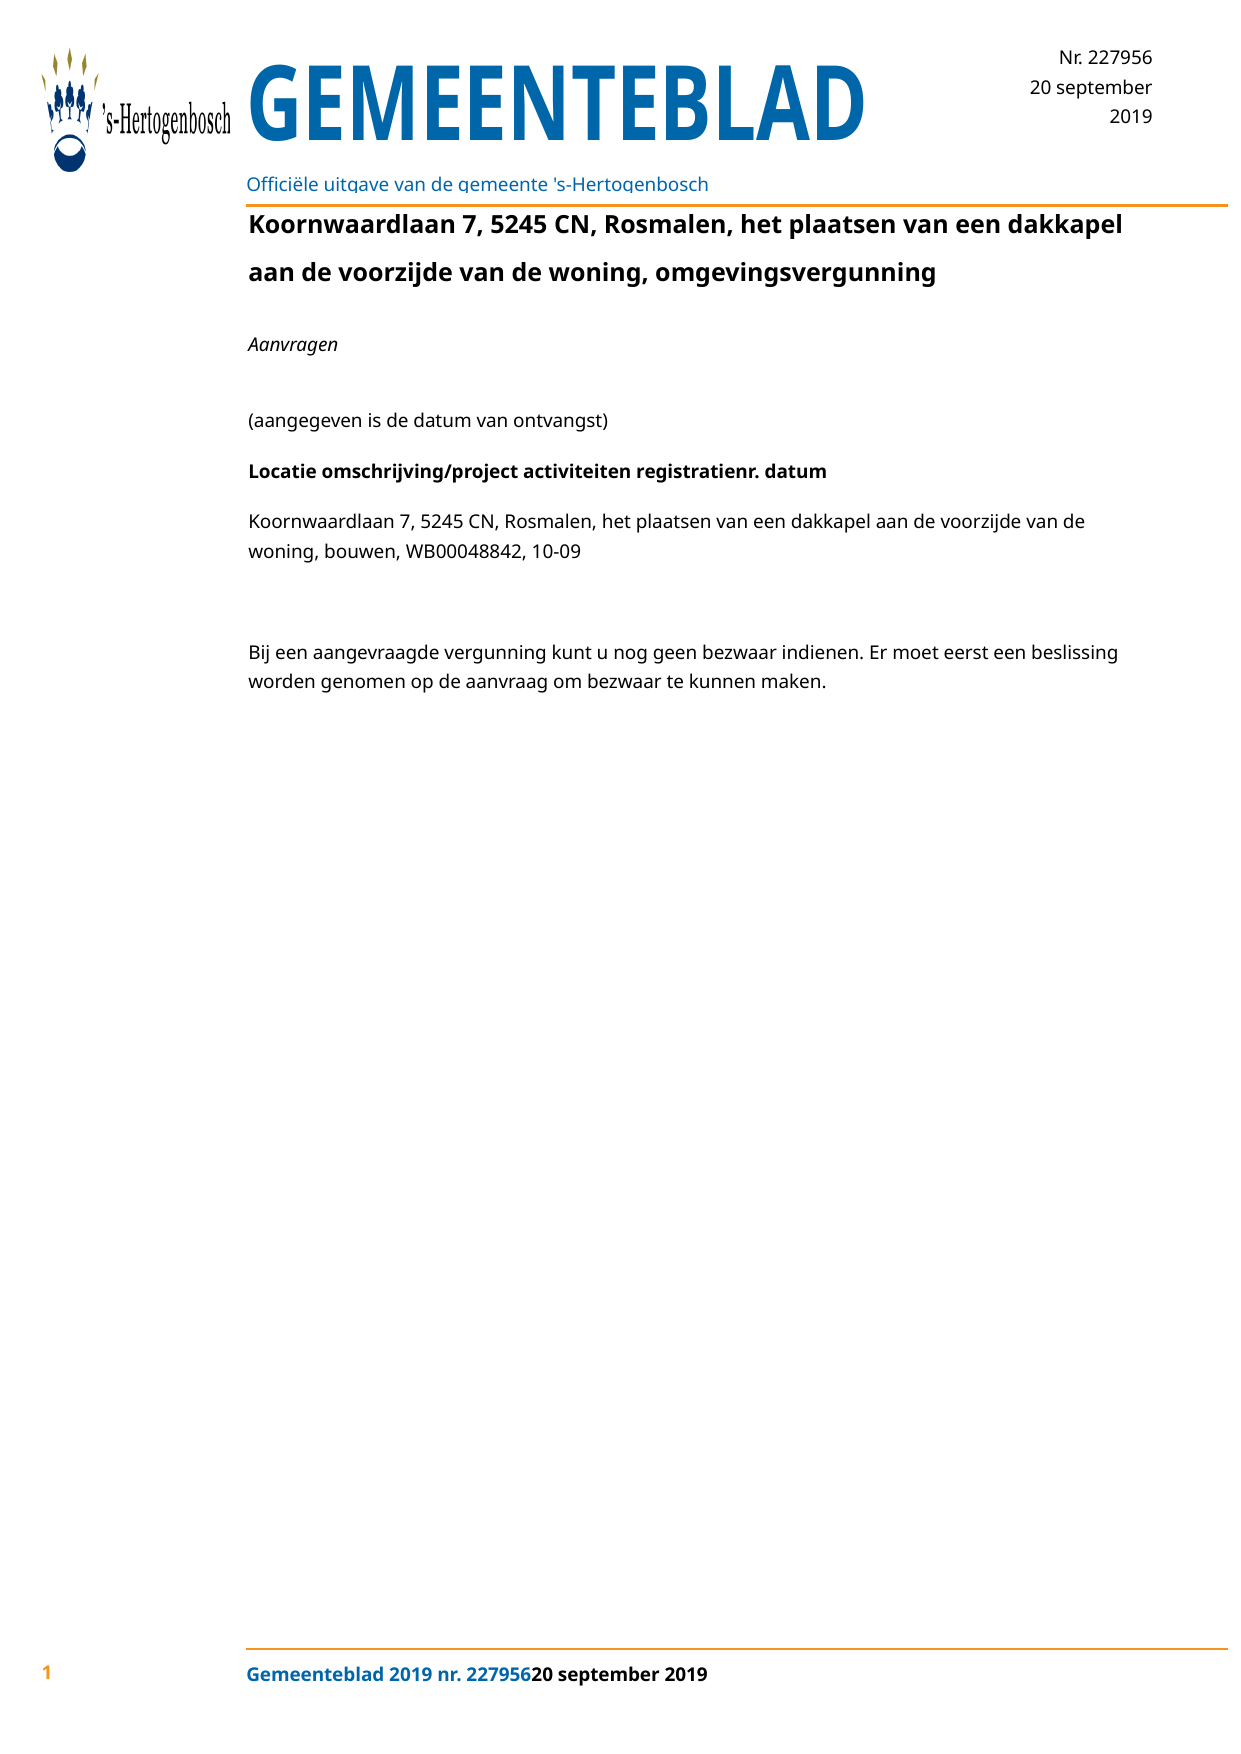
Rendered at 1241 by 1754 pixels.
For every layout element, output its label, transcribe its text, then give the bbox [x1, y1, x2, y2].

picture [41, 47, 231, 172]
text (aangegeven is de datum van ontvangst) [248, 408, 1152, 433]
text Koornwaardlaan 7, 5245 CN, Rosmalen, het plaatsen van een dakkapel aan de voorzijde van de woning, omgevingsvergunning [248, 207, 1152, 288]
text Koornwaardlaan 7, 5245 CN, Rosmalen, het plaatsen van een dakkapel aan de voorzijde van de woning, bouwen, WB00048842, 10-09 [248, 508, 1152, 564]
text Aanvragen [248, 331, 1152, 357]
text Bij een aangevraagde vergunning kunt u nog geen bezwaar indienen. Er moet eerst een beslissing worden genomen op de aanvraag om bezwaar te kunnen maken. [248, 639, 1152, 694]
text Locatie omschrijving/project activiteiten registratienr. datum [248, 458, 1152, 484]
